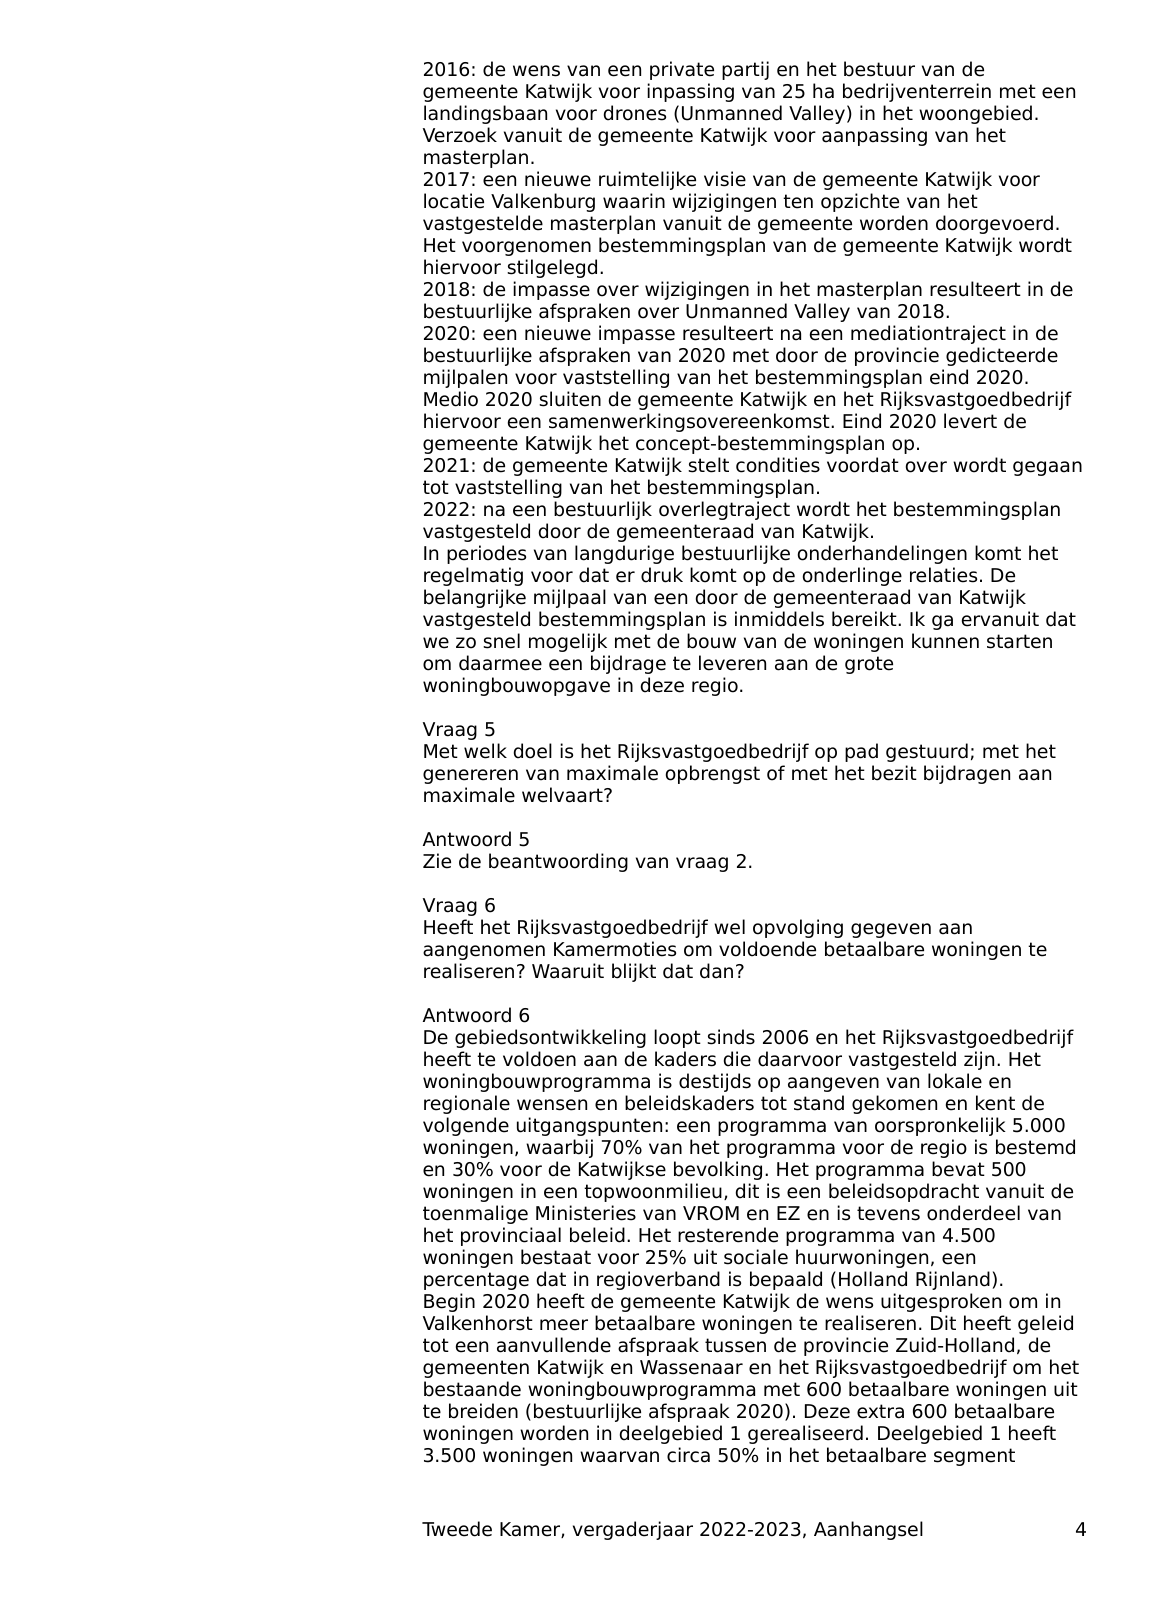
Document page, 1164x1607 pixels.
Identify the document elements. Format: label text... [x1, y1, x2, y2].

text Vraag 6 [422, 895, 1087, 917]
text Heeft het Rijksvastgoedbedrijf wel opvolging gegeven aan aangenomen Kamermoties om voldoende betaalbare woningen te realiseren? Waaruit blijkt dat dan? [422, 917, 1087, 983]
text Vraag 5 [422, 719, 1087, 741]
text 2020: een nieuwe impasse resulteert na een mediationtraject in de bestuurlijke afspraken van 2020 met door de provincie gedicteerde mijlpalen voor vaststelling van het bestemmingsplan eind 2020. Medio 2020 sluiten de gemeente Katwijk en het Rijksvastgoedbedrijf hiervoor een samenwerkingsovereenkomst. Eind 2020 levert de gemeente Katwijk het concept-bestemmingsplan op. [422, 323, 1087, 455]
text De gebiedsontwikkeling loopt sinds 2006 en het Rijksvastgoedbedrijf heeft te voldoen aan de kaders die daarvoor vastgesteld zijn. Het woningbouwprogramma is destijds op aangeven van lokale en regionale wensen en beleidskaders tot stand gekomen en kent de volgende uitgangspunten: een programma van oorspronkelijk 5.000 woningen, waarbij 70% van het programma voor de regio is bestemd en 30% voor de Katwijkse bevolking. Het programma bevat 500 woningen in een topwoonmilieu, dit is een beleidsopdracht vanuit de toenmalige Ministeries van VROM en EZ en is tevens onderdeel van het provinciaal beleid. Het resterende programma van 4.500 woningen bestaat voor 25% uit sociale huurwoningen, een percentage dat in regioverband is bepaald (Holland Rijnland). [422, 1027, 1087, 1291]
text 2016: de wens van een private partij en het bestuur van de gemeente Katwijk voor inpassing van 25 ha bedrijventerrein met een landingsbaan voor drones (Unmanned Valley) in het woongebied. Verzoek vanuit de gemeente Katwijk voor aanpassing van het masterplan. [422, 59, 1087, 169]
text 2021: de gemeente Katwijk stelt condities voordat over wordt gegaan tot vaststelling van het bestemmingsplan. [422, 455, 1087, 499]
text Zie de beantwoording van vraag 2. [422, 851, 1087, 873]
text Antwoord 5 [422, 829, 1087, 851]
text Met welk doel is het Rijksvastgoedbedrijf op pad gestuurd; met het genereren van maximale opbrengst of met het bezit bijdragen aan maximale welvaart? [422, 741, 1087, 807]
text Begin 2020 heeft de gemeente Katwijk de wens uitgesproken om in Valkenhorst meer betaalbare woningen te realiseren. Dit heeft geleid tot een aanvullende afspraak tussen de provincie Zuid-Holland, de gemeenten Katwijk en Wassenaar en het Rijksvastgoedbedrijf om het bestaande woningbouwprogramma met 600 betaalbare woningen uit te breiden (bestuurlijke afspraak 2020). Deze extra 600 betaalbare woningen worden in deelgebied 1 gerealiseerd. Deelgebied 1 heeft 3.500 woningen waarvan circa 50% in het betaalbare segment [422, 1291, 1087, 1467]
text In periodes van langdurige bestuurlijke onderhandelingen komt het regelmatig voor dat er druk komt op de onderlinge relaties. De belangrijke mijlpaal van een door de gemeenteraad van Katwijk vastgesteld bestemmingsplan is inmiddels bereikt. Ik ga ervanuit dat we zo snel mogelijk met de bouw van de woningen kunnen starten om daarmee een bijdrage te leveren aan de grote woningbouwopgave in deze regio. [422, 543, 1087, 696]
text 2018: de impasse over wijzigingen in het masterplan resulteert in de bestuurlijke afspraken over Unmanned Valley van 2018. [422, 279, 1087, 323]
text 2017: een nieuwe ruimtelijke visie van de gemeente Katwijk voor locatie Valkenburg waarin wijzigingen ten opzichte van het vastgestelde masterplan vanuit de gemeente worden doorgevoerd. Het voorgenomen bestemmingsplan van de gemeente Katwijk wordt hiervoor stilgelegd. [422, 169, 1087, 279]
text 2022: na een bestuurlijk overlegtraject wordt het bestemmingsplan vastgesteld door de gemeenteraad van Katwijk. [422, 499, 1087, 543]
text Antwoord 6 [422, 1005, 1087, 1027]
